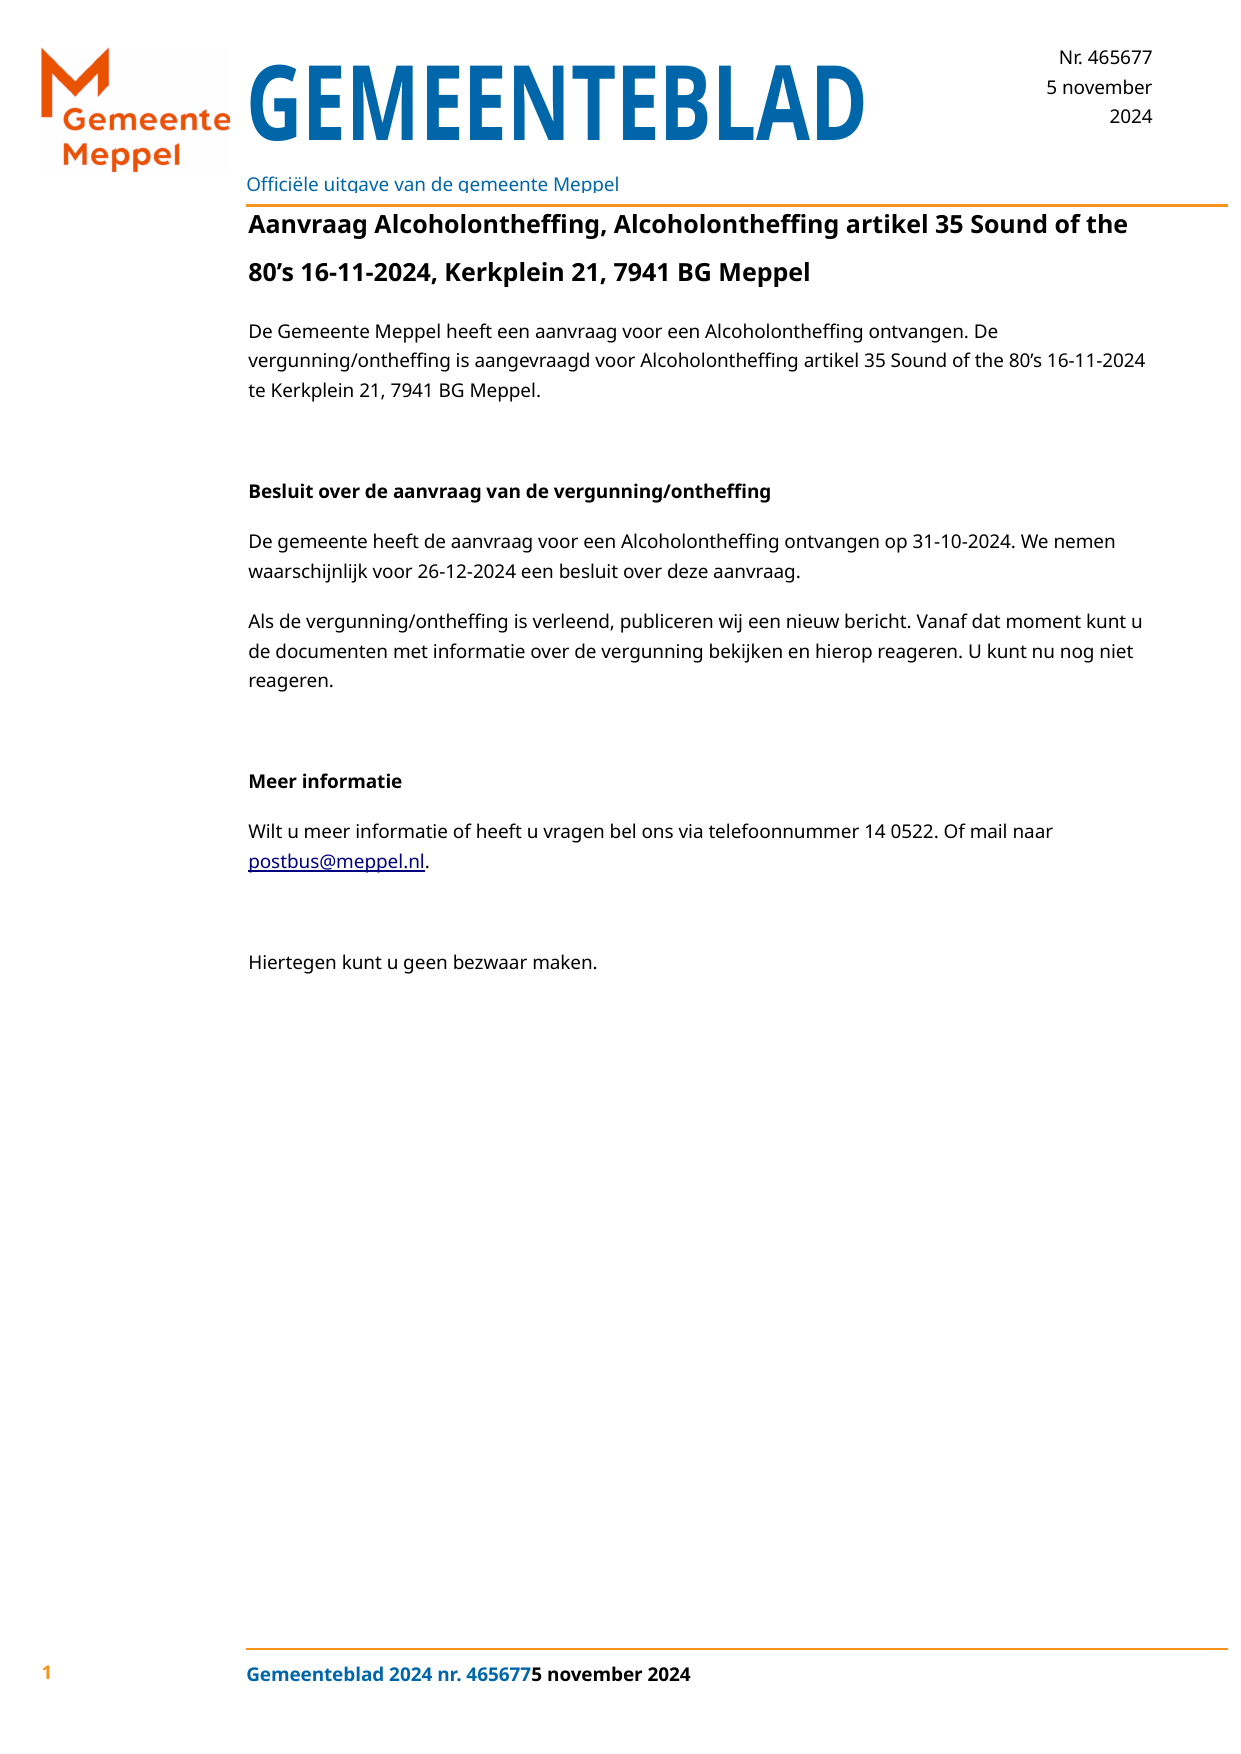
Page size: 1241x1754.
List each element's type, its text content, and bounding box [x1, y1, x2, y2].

picture [41, 47, 231, 172]
text Wilt u meer informatie of heeft u vragen bel ons via telefoonnummer 14 0522. Of mail naar postbus@meppel.nl. [248, 819, 1152, 874]
text Aanvraag Alcoholontheffing, Alcoholontheffing artikel 35 Sound of the 80’s 16-11-2024, Kerkplein 21, 7941 BG Meppel [248, 207, 1152, 288]
text Meer informatie [248, 768, 1152, 794]
text Als de vergunning/ontheffing is verleend, publiceren wij een nieuw bericht. Vanaf dat moment kunt u de documenten met informatie over de vergunning bekijken en hierop reageren. U kunt nu nog niet reageren. [248, 608, 1152, 693]
text Besluit over de aanvraag van de vergunning/ontheffing [248, 478, 1152, 504]
text De Gemeente Meppel heeft een aanvraag voor een Alcoholontheffing ontvangen. De vergunning/ontheffing is aangevraagd voor Alcoholontheffing artikel 35 Sound of the 80’s 16-11-2024 te Kerkplein 21, 7941 BG Meppel. [248, 318, 1152, 403]
text Hiertegen kunt u geen bezwaar maken. [248, 949, 1152, 975]
text De gemeente heeft de aanvraag voor een Alcoholontheffing ontvangen op 31-10-2024. We nemen waarschijnlijk voor 26-12-2024 een besluit over deze aanvraag. [248, 528, 1152, 584]
